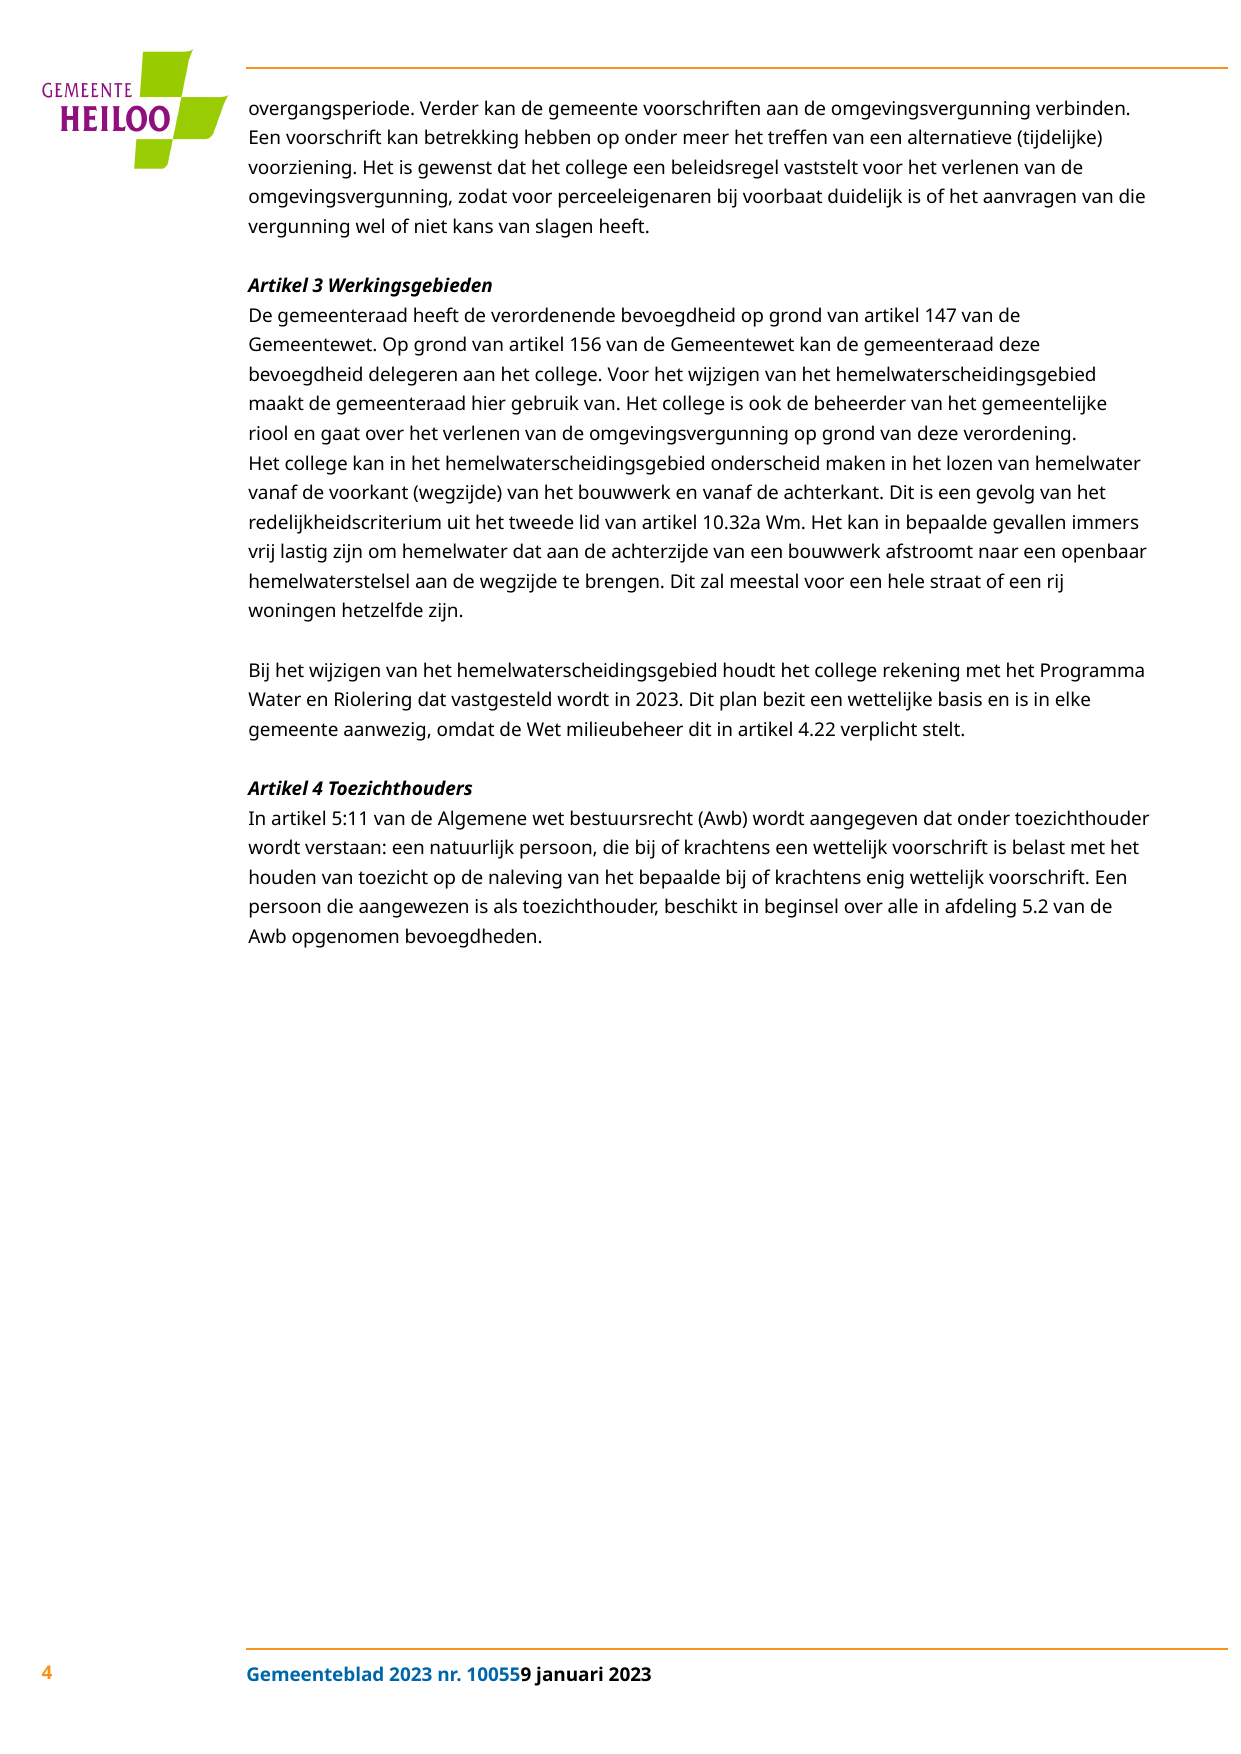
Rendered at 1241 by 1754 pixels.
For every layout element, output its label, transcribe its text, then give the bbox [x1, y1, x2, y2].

text Het college kan in het hemelwaterscheidingsgebied onderscheid maken in het lozen van hemelwater vanaf de voorkant (wegzijde) van het bouwwerk en vanaf de achterkant. Dit is een gevolg van het redelijkheidscriterium uit het tweede lid van artikel 10.32a Wm. Het kan in bepaalde gevallen immers vrij lastig zijn om hemelwater dat aan de achterzijde van een bouwwerk afstroomt naar een openbaar hemelwaterstelsel aan de wegzijde te brengen. Dit zal meestal voor een hele straat of een rij woningen hetzelfde zijn. [248, 450, 1152, 623]
text overgangsperiode. Verder kan de gemeente voorschriften aan de omgevingsvergunning verbinden. Een voorschrift kan betrekking hebben op onder meer het treffen van een alternatieve (tijdelijke) voorziening. Het is gewenst dat het college een beleidsregel vaststelt voor het verlenen van de omgevingsvergunning, zodat voor perceeleigenaren bij voorbaat duidelijk is of het aanvragen van die vergunning wel of niet kans van slagen heeft. [248, 95, 1152, 239]
text Artikel 4 Toezichthouders [248, 775, 1152, 801]
text Bij het wijzigen van het hemelwaterscheidingsgebied houdt het college rekening met het Programma Water en Riolering dat vastgesteld wordt in 2023. Dit plan bezit een wettelijke basis en is in elke gemeente aanwezig, omdat de Wet milieubeheer dit in artikel 4.22 verplicht stelt. [248, 657, 1152, 742]
text In artikel 5:11 van de Algemene wet bestuursrecht (Awb) wordt aangegeven dat onder toezichthouder wordt verstaan: een natuurlijk persoon, die bij of krachtens een wettelijk voorschrift is belast met het houden van toezicht op de naleving van het bepaalde bij of krachtens enig wettelijk voorschrift. Een persoon die aangewezen is als toezichthouder, beschikt in beginsel over alle in afdeling 5.2 van de Awb opgenomen bevoegdheden. [248, 805, 1152, 949]
text De gemeenteraad heeft de verordenende bevoegdheid op grond van artikel 147 van de Gemeentewet. Op grond van artikel 156 van de Gemeentewet kan de gemeenteraad deze bevoegdheid delegeren aan het college. Voor het wijzigen van het hemelwaterscheidingsgebied maakt de gemeenteraad hier gebruik van. Het college is ook de beheerder van het gemeentelijke riool en gaat over het verlenen van de omgevingsvergunning op grond van deze verordening. [248, 302, 1152, 446]
text Artikel 3 Werkingsgebieden [248, 272, 1152, 298]
picture [41, 47, 231, 172]
